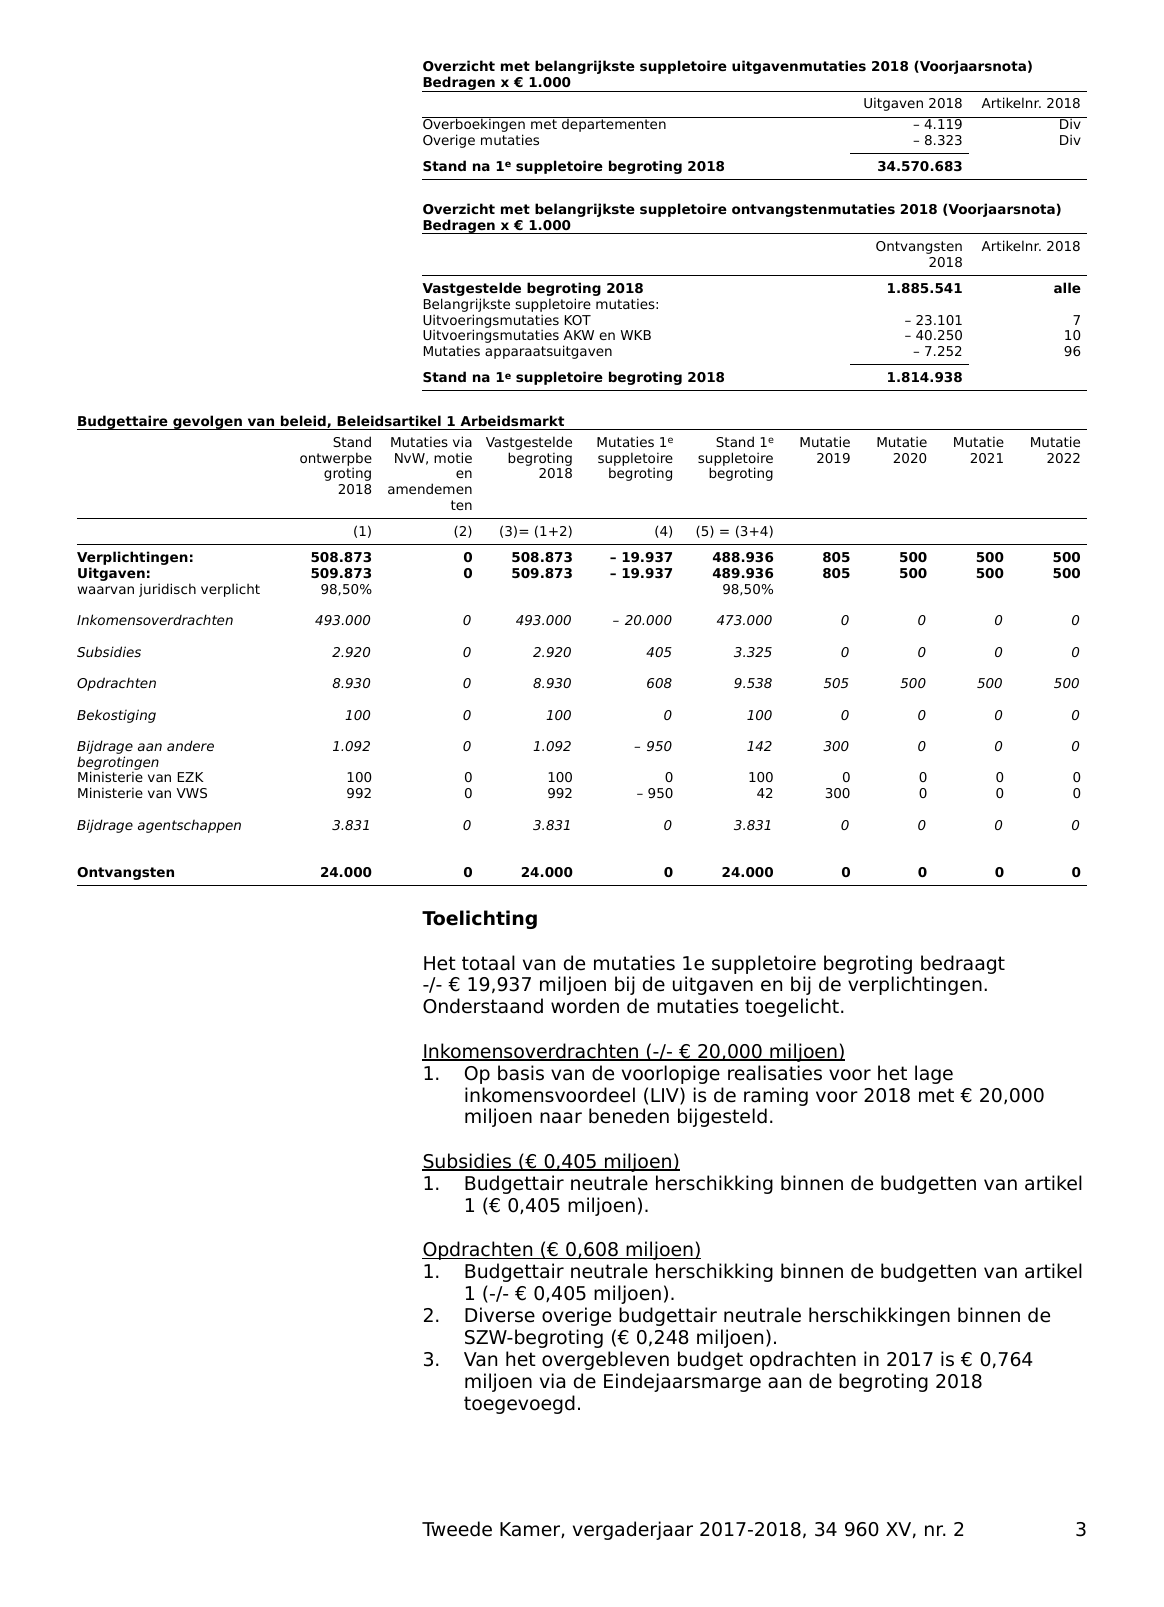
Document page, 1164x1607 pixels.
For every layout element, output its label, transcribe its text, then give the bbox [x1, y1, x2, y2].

table_cell 992 [478, 786, 579, 802]
table_cell 3.831 [289, 818, 378, 833]
table_cell 0 [856, 739, 933, 770]
table_cell 0 [933, 818, 1010, 833]
table_cell 0 [378, 818, 478, 833]
table_cell [933, 833, 1010, 849]
table_cell [856, 519, 933, 544]
table_cell [1010, 833, 1087, 849]
table_cell 0 [1010, 707, 1087, 723]
table_cell 0 [856, 613, 933, 629]
table_cell Inkomensoverdrachten [77, 613, 289, 629]
table_cell [780, 802, 856, 817]
table_cell [679, 849, 779, 864]
table_cell 473.000 [679, 613, 779, 629]
table_cell 9.538 [679, 676, 779, 692]
table_cell 805 [780, 545, 856, 566]
table_cell [77, 430, 289, 518]
table_header Overzicht met belangrijkste suppletoire uitgavenmutaties 2018 (Voorjaarsnota) Bedragen x € 1.000 [422, 59, 1087, 91]
table_cell 0 [378, 770, 478, 786]
table_cell (3)= (1+2) [478, 519, 579, 544]
table_cell Div [969, 133, 1087, 153]
table_cell [478, 597, 579, 613]
table_cell [478, 849, 579, 864]
table_cell [378, 849, 478, 864]
table_cell [780, 581, 856, 597]
table_cell [422, 234, 850, 275]
table_cell 0 [933, 644, 1010, 660]
table_cell [289, 723, 378, 739]
table_cell [780, 597, 856, 613]
text 3. Van het overgebleven budget opdrachten in 2017 is € 0,764 miljoen via de Eindejaarsmarge aan de begroting 2018 toegevoegd. [422, 1349, 1087, 1414]
table_cell Ministerie van VWS [77, 786, 289, 802]
table_cell – 950 [579, 786, 679, 802]
table_cell 0 [780, 613, 856, 629]
table_cell 0 [378, 707, 478, 723]
table_cell [856, 723, 933, 739]
table_cell [289, 833, 378, 849]
subtitle Inkomensoverdrachten (-/- € 20,000 miljoen) [422, 1041, 1087, 1062]
table_cell [289, 849, 378, 864]
table_cell – 8.323 [850, 133, 968, 153]
table_cell 0 [378, 644, 478, 660]
table_cell [422, 92, 850, 117]
table_cell 100 [478, 707, 579, 723]
subtitle Opdrachten (€ 0,608 miljoen) [422, 1239, 1087, 1261]
table_cell 508.873 [289, 545, 378, 566]
table_cell 100 [289, 707, 378, 723]
table_cell – 40.250 [850, 328, 968, 344]
table_cell 100 [679, 707, 779, 723]
table_cell 0 [933, 786, 1010, 802]
table_cell 0 [1010, 818, 1087, 833]
table_cell [679, 723, 779, 739]
table_cell Ministerie van EZK [77, 770, 289, 786]
table_cell Uitgaven: [77, 566, 289, 581]
table_cell [378, 597, 478, 613]
table_cell 0 [856, 770, 933, 786]
table_cell [77, 833, 289, 849]
subtitle Toelichting [422, 908, 1087, 930]
table_cell 1.092 [478, 739, 579, 770]
table_cell 500 [1010, 566, 1087, 581]
table_cell 2.920 [478, 644, 579, 660]
table_cell [378, 833, 478, 849]
table_cell 500 [1010, 545, 1087, 566]
table_cell [850, 297, 968, 312]
table_header Budgettaire gevolgen van beleid, Beleidsartikel 1 Arbeidsmarkt [77, 413, 1087, 429]
table_cell [780, 660, 856, 676]
table_cell 0 [856, 644, 933, 660]
table_cell [780, 692, 856, 707]
table_cell Mutaties via NvW, motie en amendementen [378, 430, 478, 518]
table_cell 3.325 [679, 644, 779, 660]
table_cell 992 [289, 786, 378, 802]
table_cell 0 [780, 707, 856, 723]
table_cell – 19.937 [579, 545, 679, 566]
table_cell 24.000 [289, 865, 378, 885]
table_cell Verplichtingen: [77, 545, 289, 566]
table_cell Overboekingen met departementen [422, 118, 850, 132]
table_cell [856, 581, 933, 597]
table_cell [289, 692, 378, 707]
table_cell [933, 660, 1010, 676]
table_cell – 4.119 [850, 118, 968, 132]
table_cell 3.831 [478, 818, 579, 833]
table_cell 24.000 [478, 865, 579, 885]
table_cell 2.920 [289, 644, 378, 660]
table_cell 0 [780, 644, 856, 660]
table_cell 500 [856, 566, 933, 581]
table_cell [679, 629, 779, 644]
table_cell Vastgestelde begroting 2018 [478, 430, 579, 518]
table_cell – 950 [579, 739, 679, 770]
table_cell [969, 297, 1087, 312]
table_cell Ontvangsten [77, 865, 289, 885]
table_cell 0 [579, 707, 679, 723]
table_cell Stand na 1e suppletoire begroting 2018 [422, 153, 850, 179]
table_cell [969, 153, 1087, 179]
table_cell [856, 833, 933, 849]
table_cell [478, 629, 579, 644]
table_cell 34.570.683 [850, 154, 968, 179]
table_cell Uitvoeringsmutaties AKW en WKB [422, 328, 850, 344]
table_cell 1.092 [289, 739, 378, 770]
table_cell (5) = (3+4) [679, 519, 779, 544]
table_cell [289, 660, 378, 676]
table_cell 142 [679, 739, 779, 770]
table_cell 0 [1010, 865, 1087, 885]
table_cell Artikelnr. 2018 [969, 92, 1087, 117]
table_cell [679, 660, 779, 676]
table_cell [933, 723, 1010, 739]
table_cell 489.936 [679, 566, 779, 581]
table_cell 0 [579, 818, 679, 833]
table_cell 0 [1010, 739, 1087, 770]
table_cell [378, 723, 478, 739]
table_cell [579, 629, 679, 644]
table_cell [478, 802, 579, 817]
table_cell [378, 660, 478, 676]
table_cell 500 [933, 566, 1010, 581]
table_cell (4) [579, 519, 679, 544]
table_cell 0 [933, 739, 1010, 770]
table_cell [1010, 660, 1087, 676]
table_cell 488.936 [679, 545, 779, 566]
table_cell 0 [1010, 613, 1087, 629]
table_cell 805 [780, 566, 856, 581]
subtitle Subsidies (€ 0,405 miljoen) [422, 1151, 1087, 1173]
table_cell [780, 833, 856, 849]
table_cell [378, 802, 478, 817]
table_cell alle [969, 276, 1087, 297]
table_cell – 7.252 [850, 344, 968, 364]
table_cell [579, 849, 679, 864]
table_cell [478, 833, 579, 849]
table_cell [77, 597, 289, 613]
table_cell [679, 597, 779, 613]
table_cell [289, 802, 378, 817]
table_cell 0 [856, 707, 933, 723]
table_cell – 23.101 [850, 313, 968, 328]
table_cell [478, 723, 579, 739]
table_cell (2) [378, 519, 478, 544]
table_cell [933, 519, 1010, 544]
table_cell Opdrachten [77, 676, 289, 692]
table_cell [933, 802, 1010, 817]
table_cell [478, 660, 579, 676]
table_cell 0 [856, 865, 933, 885]
table_cell 96 [969, 344, 1087, 364]
table_cell 0 [780, 818, 856, 833]
table_cell [77, 849, 289, 864]
table_cell Artikelnr. 2018 [969, 234, 1087, 275]
table_cell 0 [933, 707, 1010, 723]
table_cell Stand na 1e suppletoire begroting 2018 [422, 364, 850, 390]
table_cell 0 [856, 786, 933, 802]
table_cell Bijdrage agentschappen [77, 818, 289, 833]
table_cell 1.885.541 [850, 276, 968, 297]
table_cell [856, 692, 933, 707]
text 1. Budgettair neutrale herschikking binnen de budgetten van artikel 1 (-/- € 0,405 miljoen). [422, 1261, 1087, 1305]
table_cell 509.873 [289, 566, 378, 581]
table_cell 100 [679, 770, 779, 786]
table_cell Mutaties apparaatsuitgaven [422, 344, 850, 364]
table_cell [579, 833, 679, 849]
table_cell 3.831 [679, 818, 779, 833]
table_cell Uitvoeringsmutaties KOT [422, 313, 850, 328]
table_cell [77, 802, 289, 817]
table_cell 505 [780, 676, 856, 692]
table_cell [1010, 597, 1087, 613]
table_cell [579, 692, 679, 707]
table_cell [933, 629, 1010, 644]
table_cell [77, 629, 289, 644]
table_cell 10 [969, 328, 1087, 344]
table_cell 500 [856, 676, 933, 692]
text 1. Op basis van de voorlopige realisaties voor het lage inkomensvoordeel (LIV) is de raming voor 2018 met € 20,000 miljoen naar beneden bijgesteld. [422, 1062, 1087, 1128]
table_cell 0 [378, 545, 478, 566]
table_cell 0 [579, 770, 679, 786]
table_cell Mutaties 1e suppletoire begroting [579, 430, 679, 518]
table_cell [933, 692, 1010, 707]
table_cell Mutatie 2020 [856, 430, 933, 518]
table_cell Mutatie 2022 [1010, 430, 1087, 518]
table_cell [579, 597, 679, 613]
table_cell 0 [1010, 770, 1087, 786]
table_cell 0 [933, 865, 1010, 885]
table_cell [856, 660, 933, 676]
table_cell 300 [780, 739, 856, 770]
table_cell Bijdrage aan andere begrotingen [77, 739, 289, 770]
table_cell [378, 581, 478, 597]
table_cell 0 [933, 613, 1010, 629]
table_cell [933, 849, 1010, 864]
table_cell [780, 849, 856, 864]
table_cell 0 [1010, 786, 1087, 802]
table_cell 0 [378, 865, 478, 885]
table_cell [679, 802, 779, 817]
table_cell 1.814.938 [850, 365, 968, 390]
table_cell waarvan juridisch verplicht [77, 581, 289, 597]
table_cell Vastgestelde begroting 2018 [422, 276, 850, 297]
table_cell [579, 581, 679, 597]
table_cell Overige mutaties [422, 133, 850, 153]
table_cell 493.000 [289, 613, 378, 629]
table_cell Subsidies [77, 644, 289, 660]
table_cell [1010, 581, 1087, 597]
table_cell [1010, 519, 1087, 544]
table_cell 98,50% [289, 581, 378, 597]
table_cell 8.930 [289, 676, 378, 692]
table_cell [378, 629, 478, 644]
table_cell [856, 802, 933, 817]
table_cell [933, 581, 1010, 597]
table_cell 508.873 [478, 545, 579, 566]
table_header Overzicht met belangrijkste suppletoire ontvangstenmutaties 2018 (Voorjaarsnota) Bedragen x € 1.000 [422, 202, 1087, 233]
table_cell [856, 597, 933, 613]
table_cell [77, 723, 289, 739]
table_cell [289, 597, 378, 613]
table_cell [780, 629, 856, 644]
table_cell 500 [856, 545, 933, 566]
table_cell 8.930 [478, 676, 579, 692]
table_cell Belangrijkste suppletoire mutaties: [422, 297, 850, 312]
table_cell 42 [679, 786, 779, 802]
table_cell [77, 692, 289, 707]
table_cell 0 [1010, 644, 1087, 660]
table_cell Mutatie 2021 [933, 430, 1010, 518]
table_cell 98,50% [679, 581, 779, 597]
table_cell [856, 849, 933, 864]
table_cell Uitgaven 2018 [850, 92, 968, 117]
table_cell 509.873 [478, 566, 579, 581]
table_cell 0 [378, 739, 478, 770]
table_cell 0 [579, 865, 679, 885]
table_cell [679, 833, 779, 849]
table_cell 500 [933, 545, 1010, 566]
table_cell [1010, 802, 1087, 817]
table_cell [856, 629, 933, 644]
table_cell 0 [780, 865, 856, 885]
table_cell – 19.937 [579, 566, 679, 581]
table_cell 7 [969, 313, 1087, 328]
table_cell [1010, 692, 1087, 707]
table_cell Ontvangsten 2018 [850, 234, 968, 275]
table_cell [289, 629, 378, 644]
table_cell [478, 581, 579, 597]
table_cell 0 [378, 786, 478, 802]
table_cell 0 [856, 818, 933, 833]
table_cell 500 [933, 676, 1010, 692]
table_cell 300 [780, 786, 856, 802]
table_cell [780, 723, 856, 739]
text 1. Budgettair neutrale herschikking binnen de budgetten van artikel 1 (€ 0,405 miljoen). [422, 1173, 1087, 1217]
table_cell [969, 364, 1087, 390]
table_cell 0 [378, 613, 478, 629]
table_cell 493.000 [478, 613, 579, 629]
table_cell [933, 597, 1010, 613]
table_cell [77, 660, 289, 676]
table_cell [77, 519, 289, 544]
table_cell 100 [289, 770, 378, 786]
table_cell [1010, 723, 1087, 739]
table_cell Div [969, 118, 1087, 132]
table_cell [378, 692, 478, 707]
table_cell – 20.000 [579, 613, 679, 629]
table_cell 500 [1010, 676, 1087, 692]
table_cell (1) [289, 519, 378, 544]
table_cell [1010, 629, 1087, 644]
table_cell Stand ontwerpbegroting 2018 [289, 430, 378, 518]
table_cell 0 [378, 566, 478, 581]
table_cell [1010, 849, 1087, 864]
table_cell [478, 692, 579, 707]
table_cell Bekostiging [77, 707, 289, 723]
table_cell [780, 519, 856, 544]
table_cell [579, 660, 679, 676]
table_cell [579, 802, 679, 817]
text 2. Diverse overige budgettair neutrale herschikkingen binnen de SZW-begroting (€ 0,248 miljoen). [422, 1305, 1087, 1349]
table_cell 100 [478, 770, 579, 786]
table_cell Stand 1e suppletoire begroting [679, 430, 779, 518]
table_cell 608 [579, 676, 679, 692]
table_cell [679, 692, 779, 707]
table_cell Mutatie 2019 [780, 430, 856, 518]
table_cell 405 [579, 644, 679, 660]
table_cell 0 [933, 770, 1010, 786]
table_cell 0 [780, 770, 856, 786]
table_cell [579, 723, 679, 739]
table_cell 0 [378, 676, 478, 692]
table_cell 24.000 [679, 865, 779, 885]
text Het totaal van de mutaties 1e suppletoire begroting bedraagt -/- € 19,937 miljoen bij de uitgaven en bij de verplichtingen. Onderstaand worden de mutaties toegelicht. [422, 952, 1087, 1018]
